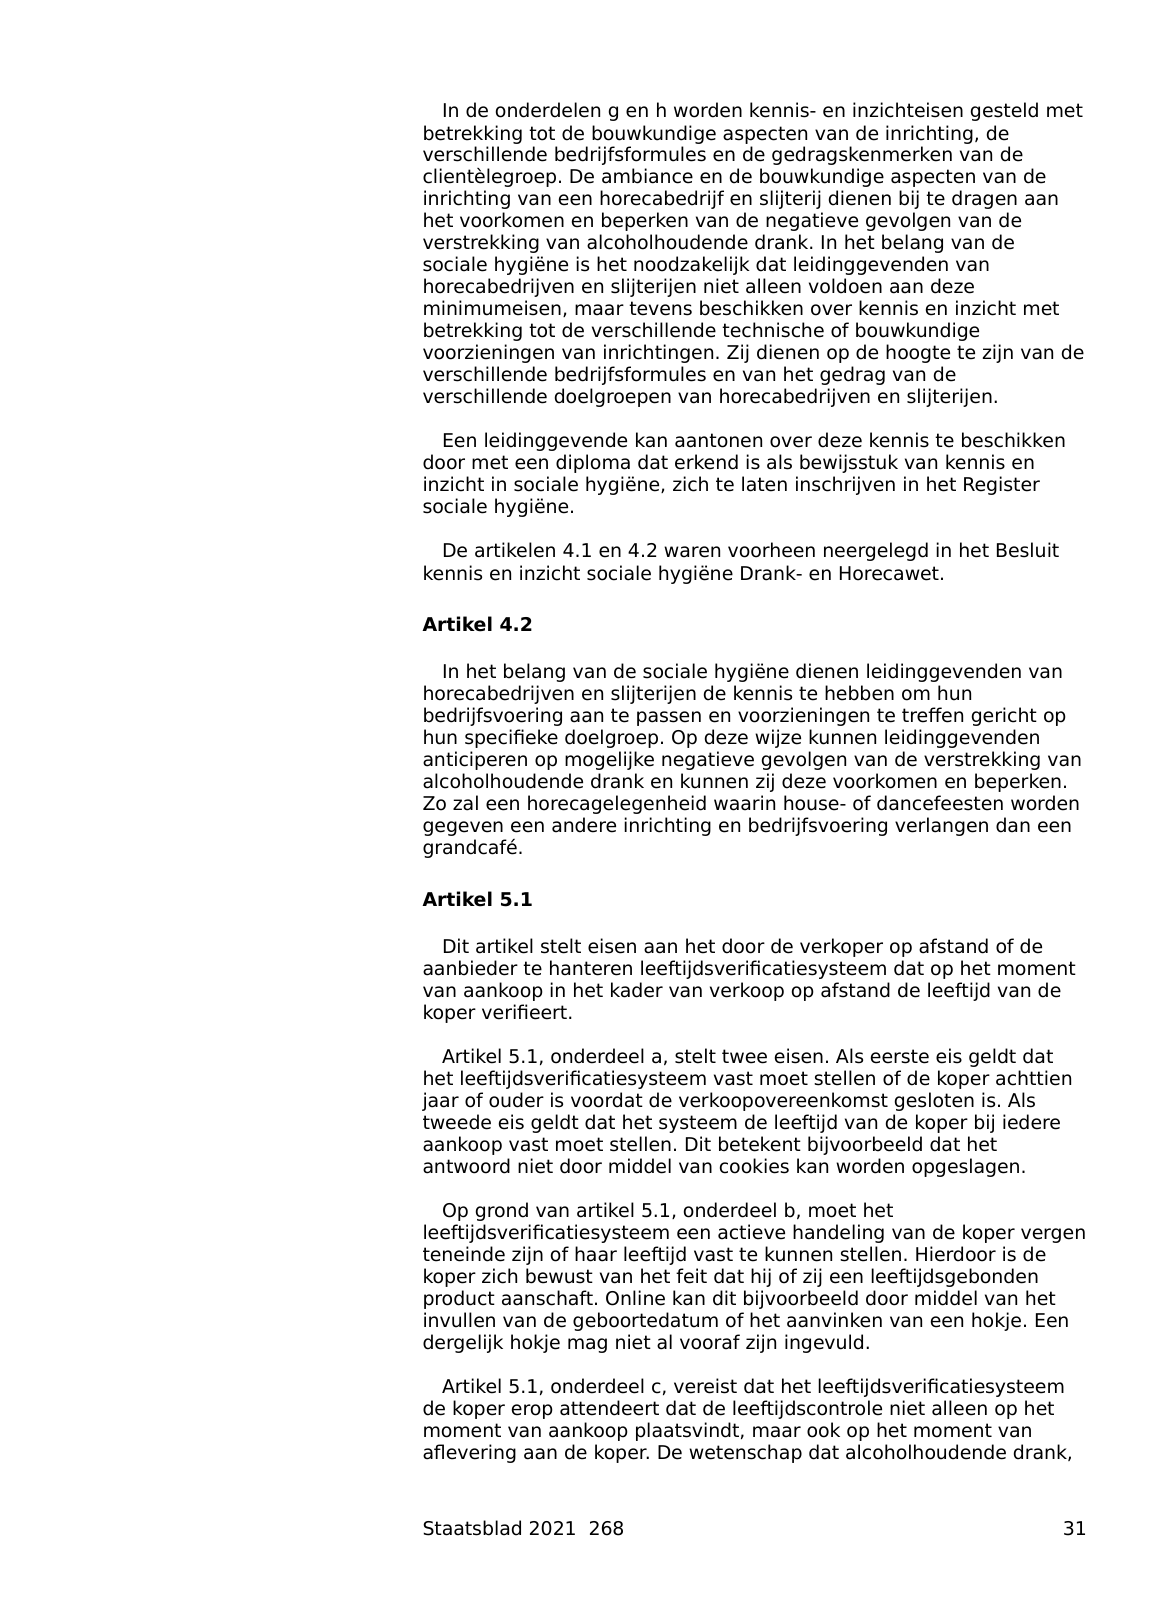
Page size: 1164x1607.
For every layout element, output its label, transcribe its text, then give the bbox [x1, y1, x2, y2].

text Een leidinggevende kan aantonen over deze kennis te beschikken door met een diploma dat erkend is als bewijsstuk van kennis en inzicht in sociale hygiëne, zich te laten inschrijven in het Register sociale hygiëne. [422, 430, 1087, 518]
text Artikel 5.1, onderdeel a, stelt twee eisen. Als eerste eis geldt dat het leeftijdsverificatiesysteem vast moet stellen of de koper achttien jaar of ouder is voordat de verkoopovereenkomst gesloten is. Als tweede eis geldt dat het systeem de leeftijd van de koper bij iedere aankoop vast moet stellen. Dit betekent bijvoorbeeld dat het antwoord niet door middel van cookies kan worden opgeslagen. [422, 1046, 1087, 1178]
subtitle Artikel 5.1 [422, 889, 1087, 911]
text In de onderdelen g en h worden kennis- en inzichteisen gesteld met betrekking tot de bouwkundige aspecten van de inrichting, de verschillende bedrijfsformules en de gedragskenmerken van de clientèlegroep. De ambiance en de bouwkundige aspecten van de inrichting van een horecabedrijf en slijterij dienen bij te dragen aan het voorkomen en beperken van de negatieve gevolgen van de verstrekking van alcoholhoudende drank. In het belang van de sociale hygiëne is het noodzakelijk dat leidinggevenden van horecabedrijven en slijterijen niet alleen voldoen aan deze minimumeisen, maar tevens beschikken over kennis en inzicht met betrekking tot de verschillende technische of bouwkundige voorzieningen van inrichtingen. Zij dienen op de hoogte te zijn van de verschillende bedrijfsformules en van het gedrag van de verschillende doelgroepen van horecabedrijven en slijterijen. [422, 100, 1087, 408]
text De artikelen 4.1 en 4.2 waren voorheen neergelegd in het Besluit kennis en inzicht sociale hygiëne Drank- en Horecawet. [422, 540, 1087, 584]
text In het belang van de sociale hygiëne dienen leidinggevenden van horecabedrijven en slijterijen de kennis te hebben om hun bedrijfsvoering aan te passen en voorzieningen te treffen gericht op hun specifieke doelgroep. Op deze wijze kunnen leidinggevenden anticiperen op mogelijke negatieve gevolgen van de verstrekking van alcoholhoudende drank en kunnen zij deze voorkomen en beperken. Zo zal een horecagelegenheid waarin house- of dancefeesten worden gegeven een andere inrichting en bedrijfsvoering verlangen dan een grandcafé. [422, 661, 1087, 859]
subtitle Artikel 4.2 [422, 614, 1087, 636]
text Op grond van artikel 5.1, onderdeel b, moet het leeftijdsverificatiesysteem een actieve handeling van de koper vergen teneinde zijn of haar leeftijd vast te kunnen stellen. Hierdoor is de koper zich bewust van het feit dat hij of zij een leeftijdsgebonden product aanschaft. Online kan dit bijvoorbeeld door middel van het invullen van de geboortedatum of het aanvinken van een hokje. Een dergelijk hokje mag niet al vooraf zijn ingevuld. [422, 1200, 1087, 1354]
text Artikel 5.1, onderdeel c, vereist dat het leeftijdsverificatiesysteem de koper erop attendeert dat de leeftijdscontrole niet alleen op het moment van aankoop plaatsvindt, maar ook op het moment van aflevering aan de koper. De wetenschap dat alcoholhoudende drank, [422, 1376, 1087, 1464]
text Dit artikel stelt eisen aan het door de verkoper op afstand of de aanbieder te hanteren leeftijdsverificatiesysteem dat op het moment van aankoop in het kader van verkoop op afstand de leeftijd van de koper verifieert. [422, 936, 1087, 1024]
